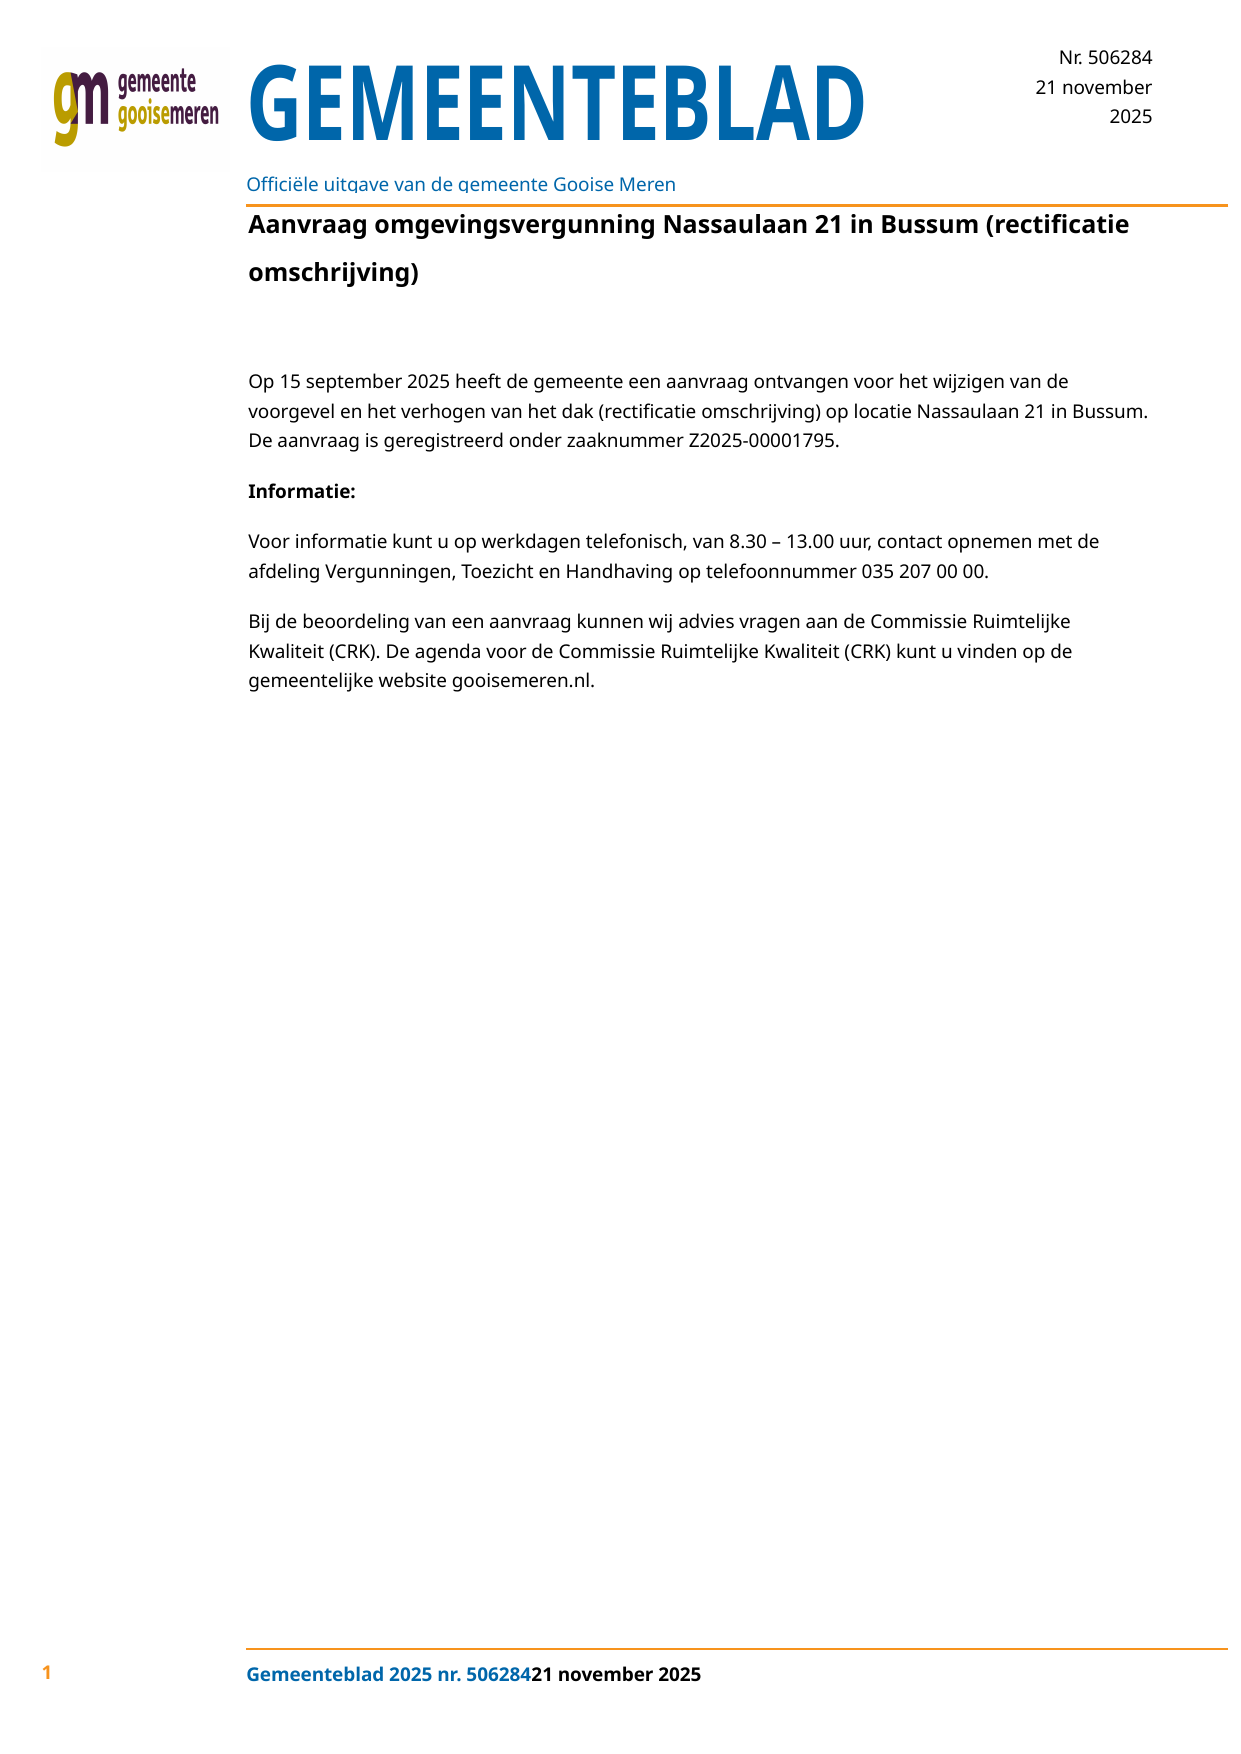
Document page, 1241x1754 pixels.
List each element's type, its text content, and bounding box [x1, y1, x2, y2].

text Informatie: [248, 478, 1152, 504]
picture [41, 47, 231, 172]
text Op 15 september 2025 heeft de gemeente een aanvraag ontvangen voor het wijzigen van de voorgevel en het verhogen van het dak (rectificatie omschrijving) op locatie Nassaulaan 21 in Bussum. De aanvraag is geregistreerd onder zaaknummer Z2025-00001795. [248, 368, 1152, 453]
text Voor informatie kunt u op werkdagen telefonisch, van 8.30 – 13.00 uur, contact opnemen met de afdeling Vergunningen, Toezicht en Handhaving op telefoonnummer 035 207 00 00. [248, 528, 1152, 584]
text Aanvraag omgevingsvergunning Nassaulaan 21 in Bussum (rectificatie omschrijving) [248, 207, 1152, 288]
text Bij de beoordeling van een aanvraag kunnen wij advies vragen aan de Commissie Ruimtelijke Kwaliteit (CRK). De agenda voor de Commissie Ruimtelijke Kwaliteit (CRK) kunt u vinden op de gemeentelijke website gooisemeren.nl. [248, 608, 1152, 693]
